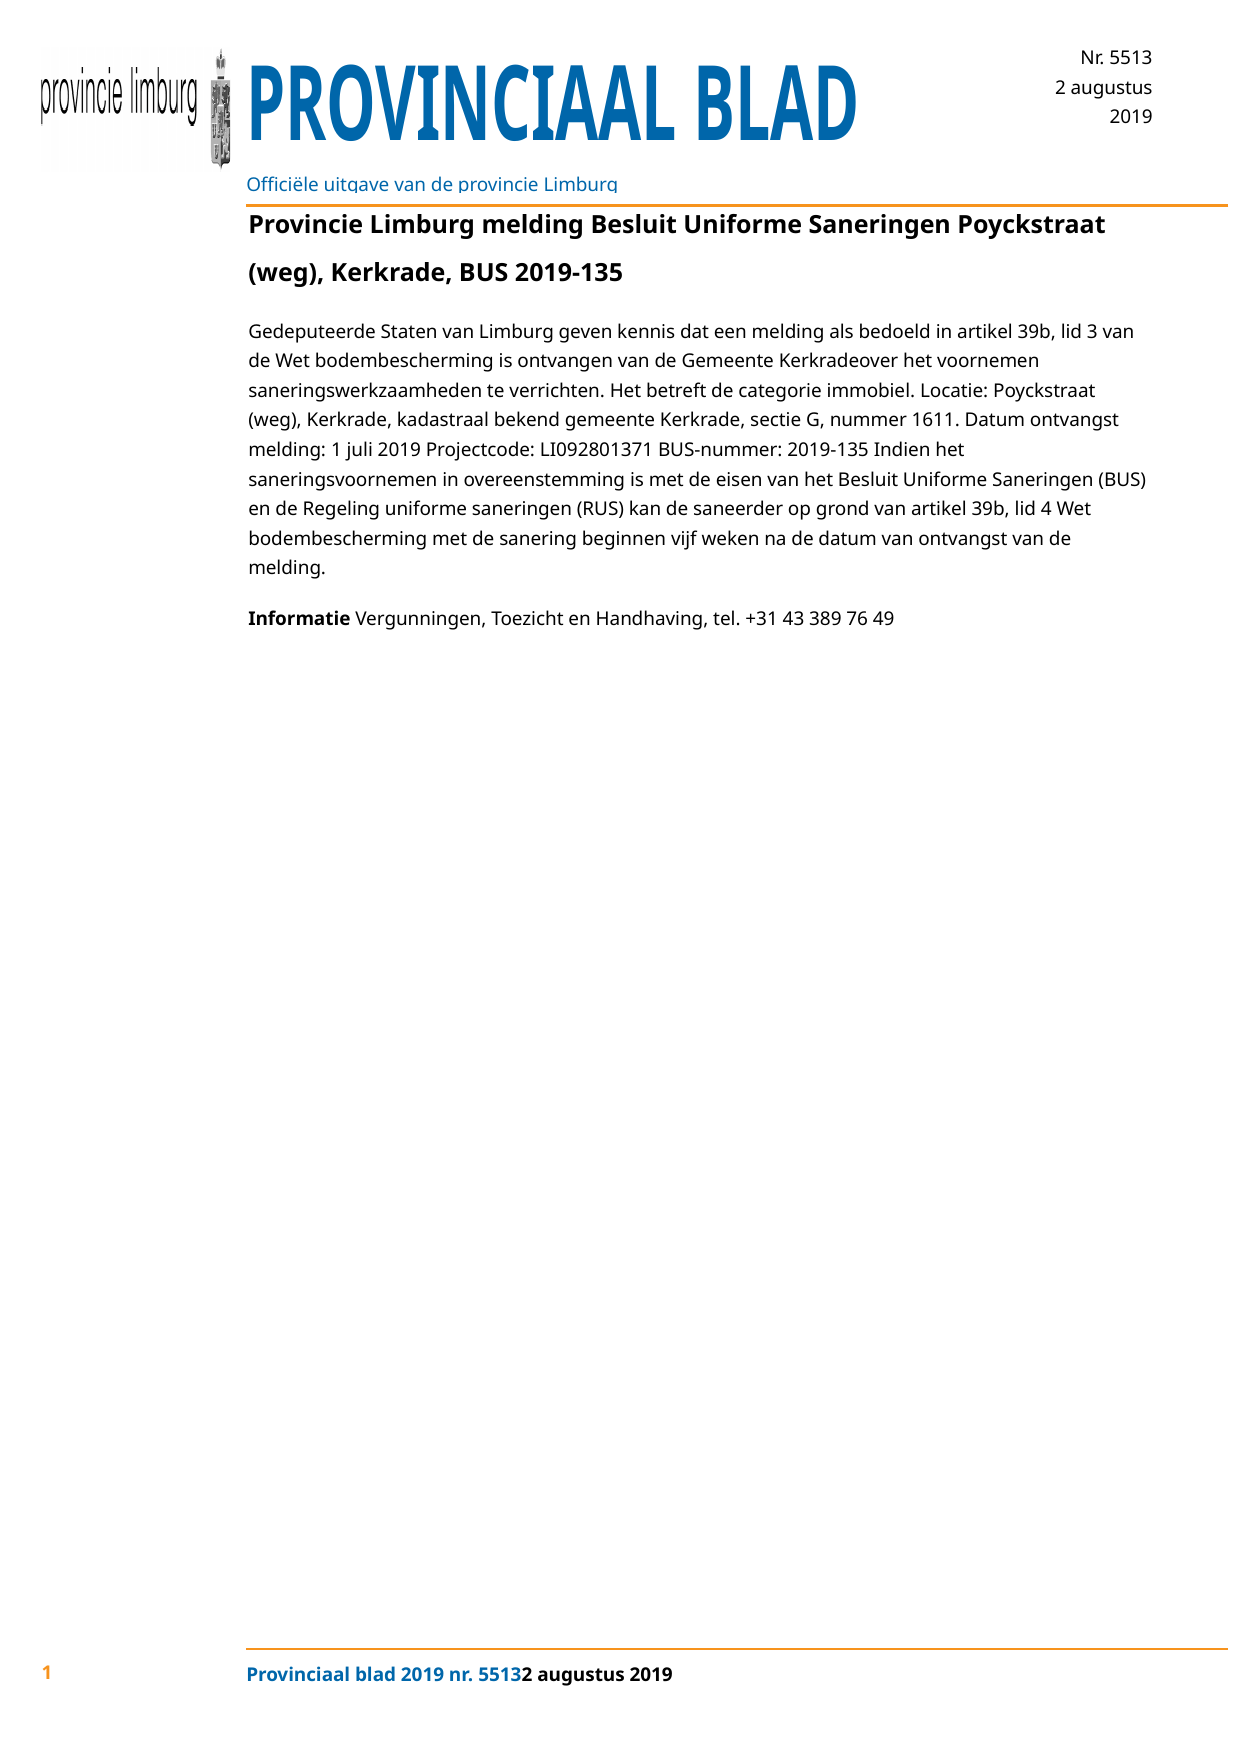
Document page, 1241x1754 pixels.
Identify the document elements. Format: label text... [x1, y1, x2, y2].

text Informatie Vergunningen, Toezicht en Handhaving, tel. +31 43 389 76 49 [248, 605, 1152, 631]
text Provincie Limburg melding Besluit Uniforme Saneringen Poyckstraat (weg), Kerkrade, BUS 2019-135 [248, 207, 1152, 288]
text Gedeputeerde Staten van Limburg geven kennis dat een melding als bedoeld in artikel 39b, lid 3 van de Wet bodembescherming is ontvangen van de Gemeente Kerkradeover het voornemen saneringswerkzaamheden te verrichten. Het betreft de categorie immobiel. Locatie: Poyckstraat (weg), Kerkrade, kadastraal bekend gemeente Kerkrade, sectie G, nummer 1611. Datum ontvangst melding: 1 juli 2019 Projectcode: LI092801371 BUS-nummer: 2019-135 Indien het saneringsvoornemen in overeenstemming is met de eisen van het Besluit Uniforme Saneringen (BUS) en de Regeling uniforme saneringen (RUS) kan de saneerder op grond van artikel 39b, lid 4 Wet bodembescherming met de sanering beginnen vijf weken na de datum van ontvangst van de melding. [248, 318, 1152, 580]
picture [41, 47, 231, 172]
